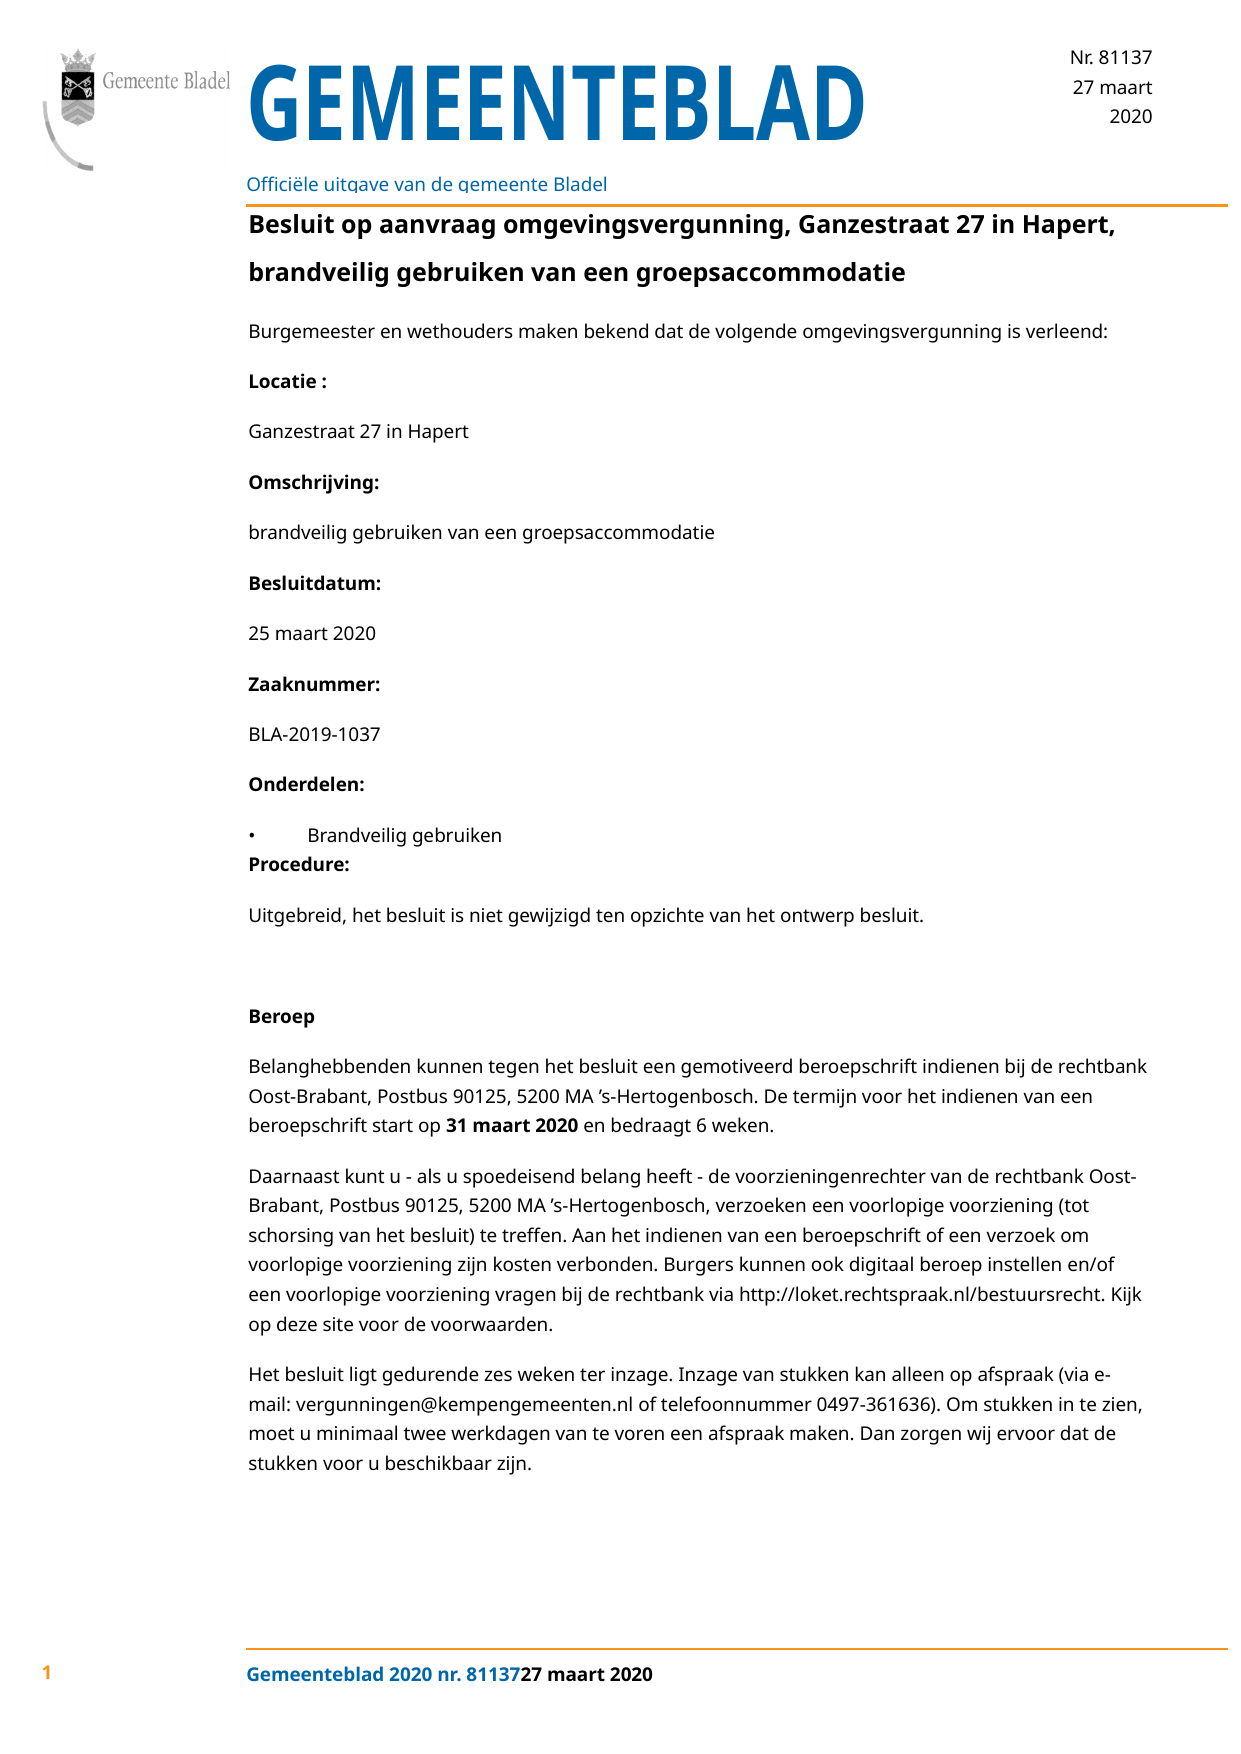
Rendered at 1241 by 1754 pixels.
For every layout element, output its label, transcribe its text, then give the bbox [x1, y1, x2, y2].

text Zaaknummer: [248, 671, 1152, 697]
text brandveilig gebruiken van een groepsaccommodatie [248, 519, 1152, 545]
text 25 maart 2020 [248, 620, 1152, 646]
text Burgemeester en wethouders maken bekend dat de volgende omgevingsvergunning is verleend: [248, 318, 1152, 344]
text Procedure: [248, 852, 1152, 877]
text Locatie : [248, 368, 1152, 394]
text Uitgebreid, het besluit is niet gewijzigd ten opzichte van het ontwerp besluit. [248, 902, 1152, 928]
text Ganzestraat 27 in Hapert [248, 419, 1152, 444]
text Belanghebbenden kunnen tegen het besluit een gemotiveerd beroepschrift indienen bij de rechtbank Oost-Brabant, Postbus 90125, 5200 MA ’s-Hertogenbosch. De termijn voor het indienen van een beroepschrift start op 31 maart 2020 en bedraagt 6 weken. [248, 1053, 1152, 1138]
text Onderdelen: [248, 772, 1152, 797]
text Omschrijving: [248, 469, 1152, 495]
picture [41, 47, 231, 172]
text BLA-2019-1037 [248, 721, 1152, 747]
list Brandveilig gebruiken [248, 822, 1152, 848]
text Beroep [248, 1003, 1152, 1029]
text Het besluit ligt gedurende zes weken ter inzage. Inzage van stukken kan alleen op afspraak (via e-mail: vergunningen@kempengemeenten.nl of telefoonnummer 0497-361636). Om stukken in te zien, moet u minimaal twee werkdagen van te voren een afspraak maken. Dan zorgen wij ervoor dat de stukken voor u beschikbaar zijn. [248, 1361, 1152, 1476]
text Besluit op aanvraag omgevingsvergunning, Ganzestraat 27 in Hapert, brandveilig gebruiken van een groepsaccommodatie [248, 207, 1152, 288]
text Daarnaast kunt u - als u spoedeisend belang heeft - de voorzieningenrechter van de rechtbank Oost-Brabant, Postbus 90125, 5200 MA ’s-Hertogenbosch, verzoeken een voorlopige voorziening (tot schorsing van het besluit) te treffen. Aan het indienen van een beroepschrift of een verzoek om voorlopige voorziening zijn kosten verbonden. Burgers kunnen ook digitaal beroep instellen en/of een voorlopige voorziening vragen bij de rechtbank via http://loket.rechtspraak.nl/bestuursrecht. Kijk op deze site voor de voorwaarden. [248, 1163, 1152, 1337]
text Besluitdatum: [248, 570, 1152, 596]
